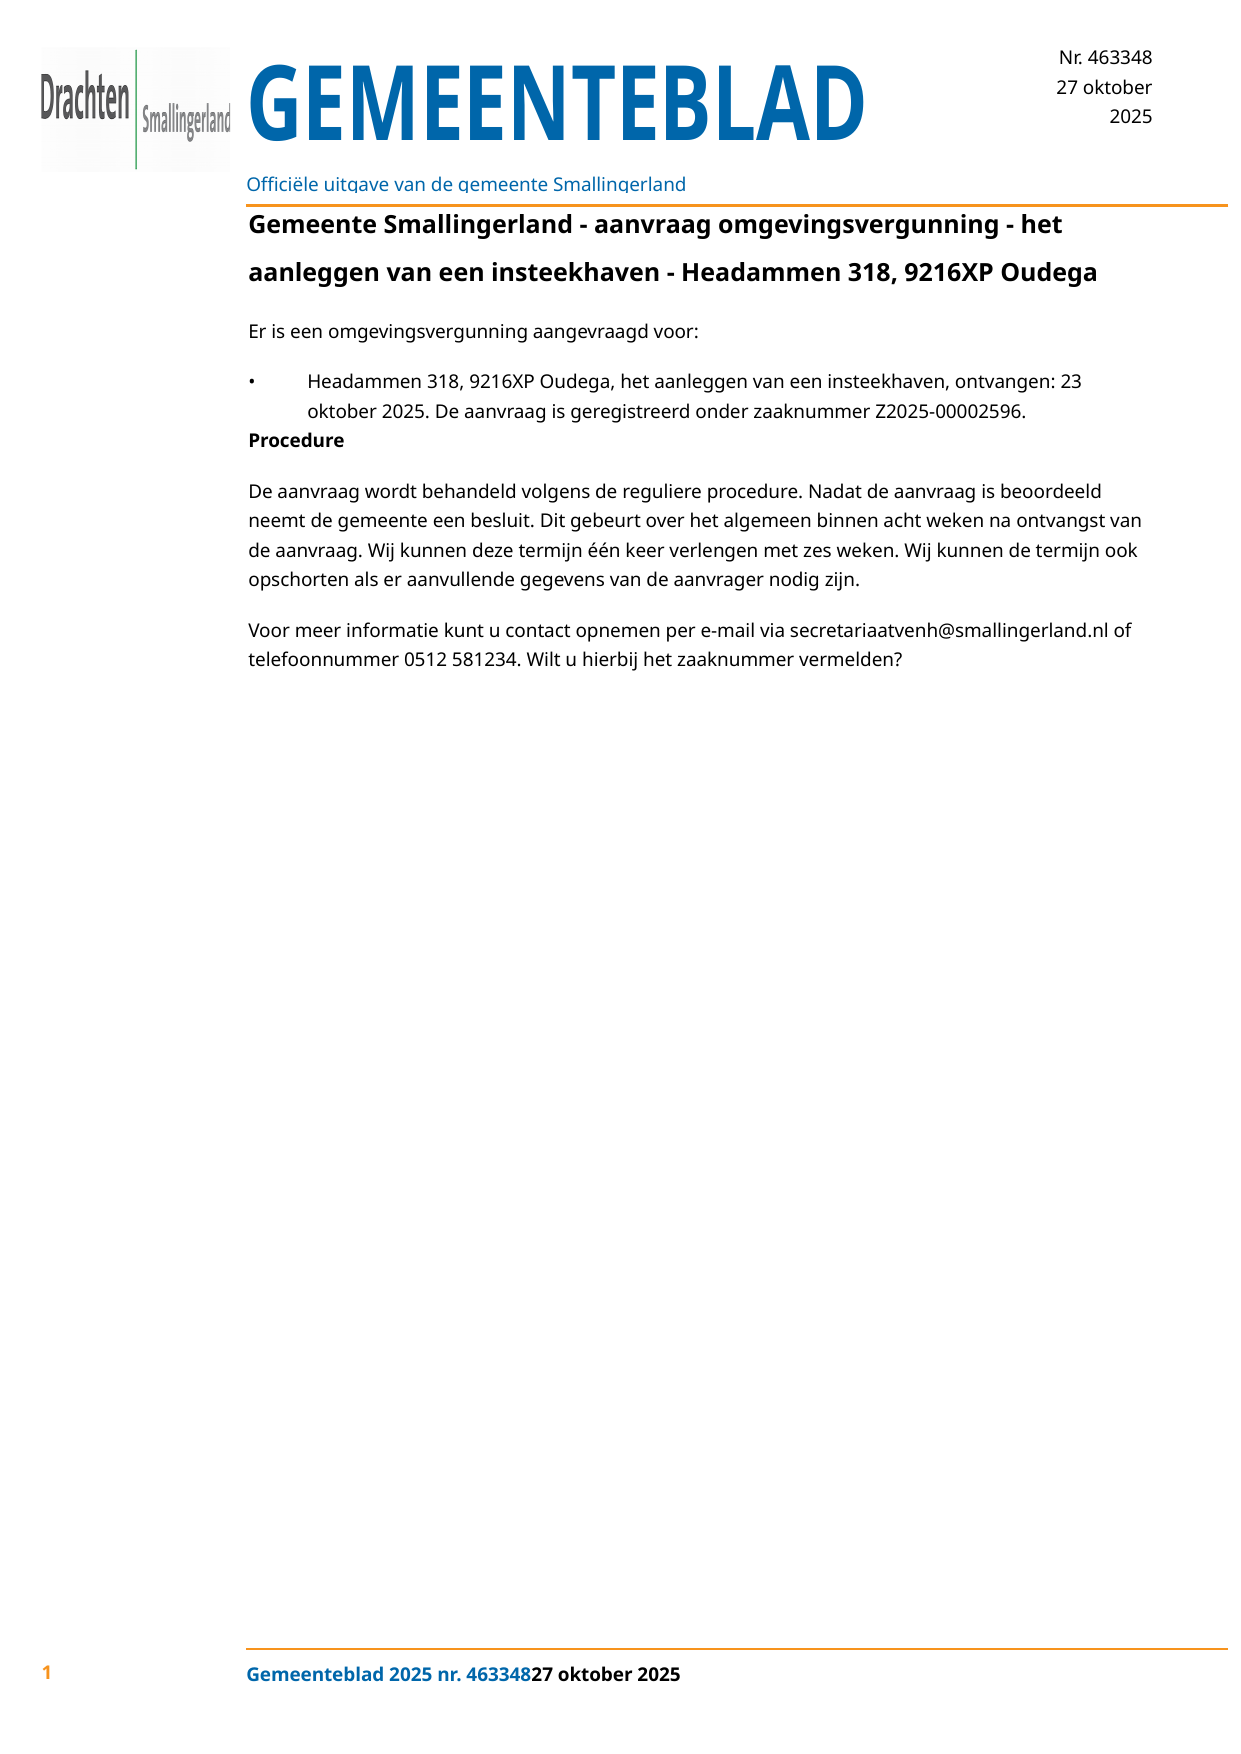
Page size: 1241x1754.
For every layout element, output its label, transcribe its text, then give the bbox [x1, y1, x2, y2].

text Voor meer informatie kunt u contact opnemen per e-mail via secretariaatvenh@smallingerland.nl of telefoonnummer 0512 581234. Wilt u hierbij het zaaknummer vermelden? [248, 617, 1152, 672]
text Gemeente Smallingerland - aanvraag omgevingsvergunning - het aanleggen van een insteekhaven - Headammen 318, 9216XP Oudega [248, 207, 1152, 288]
list Headammen 318, 9216XP Oudega, het aanleggen van een insteekhaven, ontvangen: 23 oktober 2025. De aanvraag is geregistreerd onder zaaknummer Z2025-00002596. [248, 368, 1152, 424]
text De aanvraag wordt behandeld volgens de reguliere procedure. Nadat de aanvraag is beoordeeld neemt de gemeente een besluit. Dit gebeurt over het algemeen binnen acht weken na ontvangst van de aanvraag. Wij kunnen deze termijn één keer verlengen met zes weken. Wij kunnen de termijn ook opschorten als er aanvullende gegevens van de aanvrager nodig zijn. [248, 478, 1152, 592]
picture [41, 47, 231, 172]
text Er is een omgevingsvergunning aangevraagd voor: [248, 318, 1152, 344]
text Procedure [248, 427, 1152, 453]
